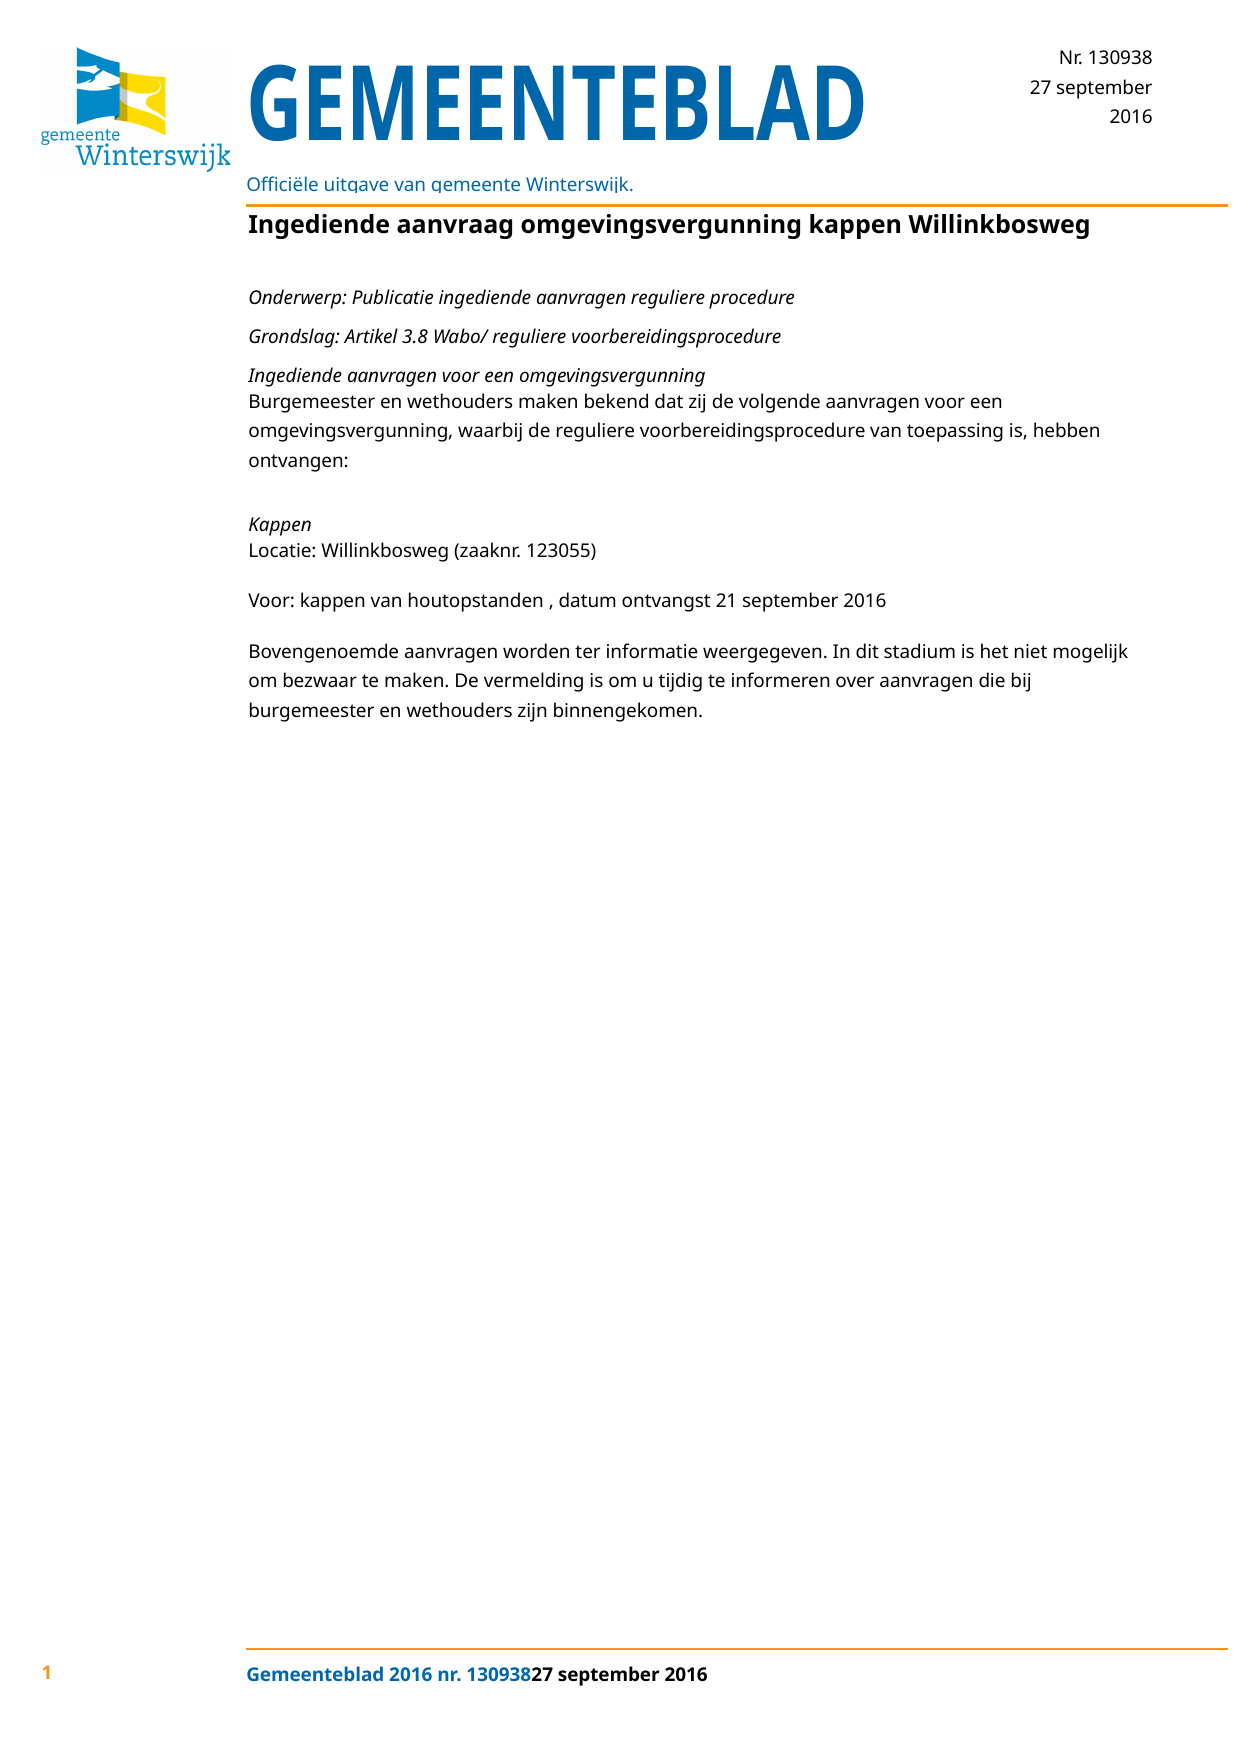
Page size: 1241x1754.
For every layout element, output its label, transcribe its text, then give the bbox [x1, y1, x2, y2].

text Ingediende aanvragen voor een omgevingsvergunning [248, 362, 1152, 388]
text Bovengenoemde aanvragen worden ter informatie weergegeven. In dit stadium is het niet mogelijk om bezwaar te maken. De vermelding is om u tijdig te informeren over aanvragen die bij burgemeester en wethouders zijn binnengekomen. [248, 638, 1152, 723]
text Grondslag: Artikel 3.8 Wabo/ reguliere voorbereidingsprocedure [248, 323, 1152, 349]
text Kappen [248, 511, 1152, 537]
text Onderwerp: Publicatie ingediende aanvragen reguliere procedure [248, 284, 1152, 309]
picture [41, 47, 231, 172]
text Voor: kappen van houtopstanden , datum ontvangst 21 september 2016 [248, 587, 1152, 613]
text Ingediende aanvraag omgevingsvergunning kappen Willinkbosweg [248, 207, 1152, 241]
text Locatie: Willinkbosweg (zaaknr. 123055) [248, 537, 1152, 563]
picture [225, 153, 231, 162]
text Burgemeester en wethouders maken bekend dat zij de volgende aanvragen voor een omgevingsvergunning, waarbij de reguliere voorbereidingsprocedure van toepassing is, hebben ontvangen: [248, 388, 1152, 473]
